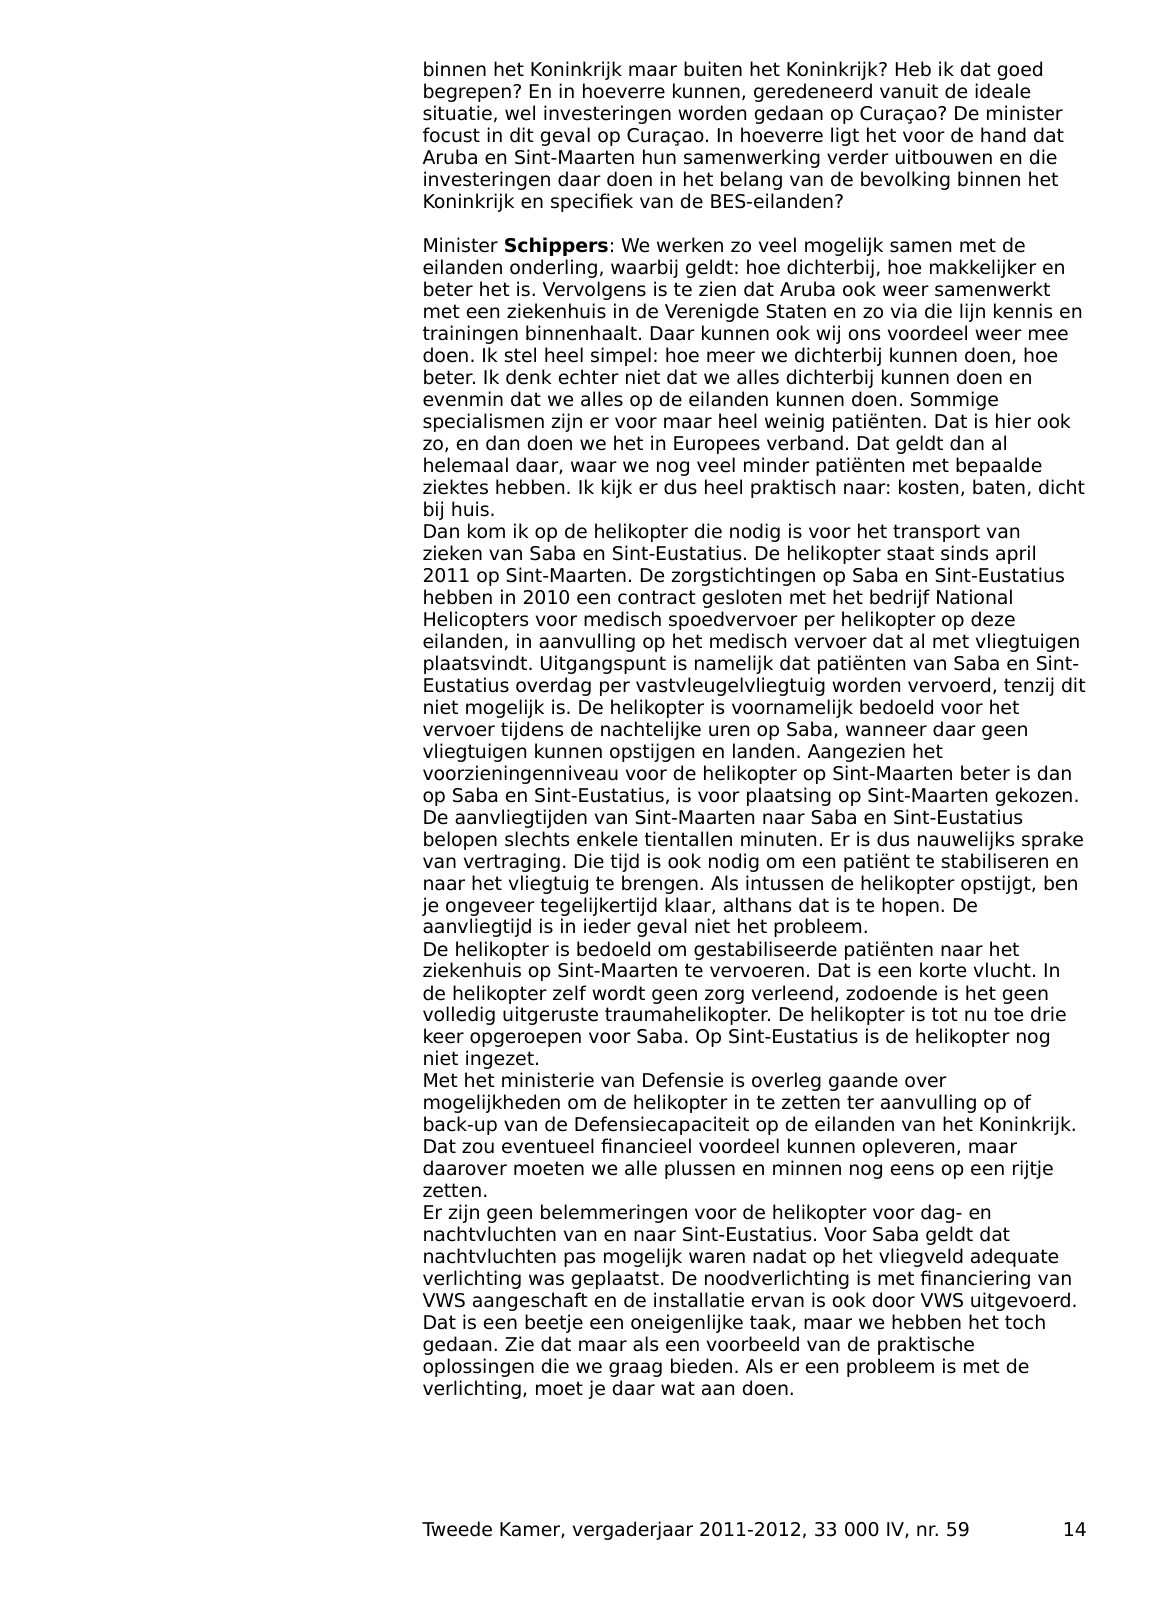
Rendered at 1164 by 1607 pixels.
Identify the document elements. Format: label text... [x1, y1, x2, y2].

text Er zijn geen belemmeringen voor de helikopter voor dag- en nachtvluchten van en naar Sint-Eustatius. Voor Saba geldt dat nachtvluchten pas mogelijk waren nadat op het vliegveld adequate verlichting was geplaatst. De noodverlichting is met financiering van VWS aangeschaft en de installatie ervan is ook door VWS uitgevoerd. Dat is een beetje een oneigenlijke taak, maar we hebben het toch gedaan. Zie dat maar als een voorbeeld van de praktische oplossingen die we graag bieden. Als er een probleem is met de verlichting, moet je daar wat aan doen. [422, 1202, 1087, 1400]
text binnen het Koninkrijk maar buiten het Koninkrijk? Heb ik dat goed begrepen? En in hoeverre kunnen, geredeneerd vanuit de ideale situatie, wel investeringen worden gedaan op Curaçao? De minister focust in dit geval op Curaçao. In hoeverre ligt het voor de hand dat Aruba en Sint-Maarten hun samenwerking verder uitbouwen en die investeringen daar doen in het belang van de bevolking binnen het Koninkrijk en specifiek van de BES-eilanden? [422, 59, 1087, 213]
text Dan kom ik op de helikopter die nodig is voor het transport van zieken van Saba en Sint-Eustatius. De helikopter staat sinds april 2011 op Sint-Maarten. De zorgstichtingen op Saba en Sint-Eustatius hebben in 2010 een contract gesloten met het bedrijf National Helicopters voor medisch spoedvervoer per helikopter op deze eilanden, in aanvulling op het medisch vervoer dat al met vliegtuigen plaatsvindt. Uitgangspunt is namelijk dat patiënten van Saba en Sint-Eustatius overdag per vastvleugelvliegtuig worden vervoerd, tenzij dit niet mogelijk is. De helikopter is voornamelijk bedoeld voor het vervoer tijdens de nachtelijke uren op Saba, wanneer daar geen vliegtuigen kunnen opstijgen en landen. Aangezien het voorzieningenniveau voor de helikopter op Sint-Maarten beter is dan op Saba en Sint-Eustatius, is voor plaatsing op Sint-Maarten gekozen. De aanvliegtijden van Sint-Maarten naar Saba en Sint-Eustatius belopen slechts enkele tientallen minuten. Er is dus nauwelijks sprake van vertraging. Die tijd is ook nodig om een patiënt te stabiliseren en naar het vliegtuig te brengen. Als intussen de helikopter opstijgt, ben je ongeveer tegelijkertijd klaar, althans dat is te hopen. De aanvliegtijd is in ieder geval niet het probleem. [422, 521, 1087, 938]
text Met het ministerie van Defensie is overleg gaande over mogelijkheden om de helikopter in te zetten ter aanvulling op of back-up van de Defensiecapaciteit op de eilanden van het Koninkrijk. Dat zou eventueel financieel voordeel kunnen opleveren, maar daarover moeten we alle plussen en minnen nog eens op een rijtje zetten. [422, 1070, 1087, 1202]
text De helikopter is bedoeld om gestabiliseerde patiënten naar het ziekenhuis op Sint-Maarten te vervoeren. Dat is een korte vlucht. In de helikopter zelf wordt geen zorg verleend, zodoende is het geen volledig uitgeruste traumahelikopter. De helikopter is tot nu toe drie keer opgeroepen voor Saba. Op Sint-Eustatius is de helikopter nog niet ingezet. [422, 938, 1087, 1070]
text Minister Schippers: We werken zo veel mogelijk samen met de eilanden onderling, waarbij geldt: hoe dichterbij, hoe makkelijker en beter het is. Vervolgens is te zien dat Aruba ook weer samenwerkt met een ziekenhuis in de Verenigde Staten en zo via die lijn kennis en trainingen binnenhaalt. Daar kunnen ook wij ons voordeel weer mee doen. Ik stel heel simpel: hoe meer we dichterbij kunnen doen, hoe beter. Ik denk echter niet dat we alles dichterbij kunnen doen en evenmin dat we alles op de eilanden kunnen doen. Sommige specialismen zijn er voor maar heel weinig patiënten. Dat is hier ook zo, en dan doen we het in Europees verband. Dat geldt dan al helemaal daar, waar we nog veel minder patiënten met bepaalde ziektes hebben. Ik kijk er dus heel praktisch naar: kosten, baten, dicht bij huis. [422, 235, 1087, 521]
